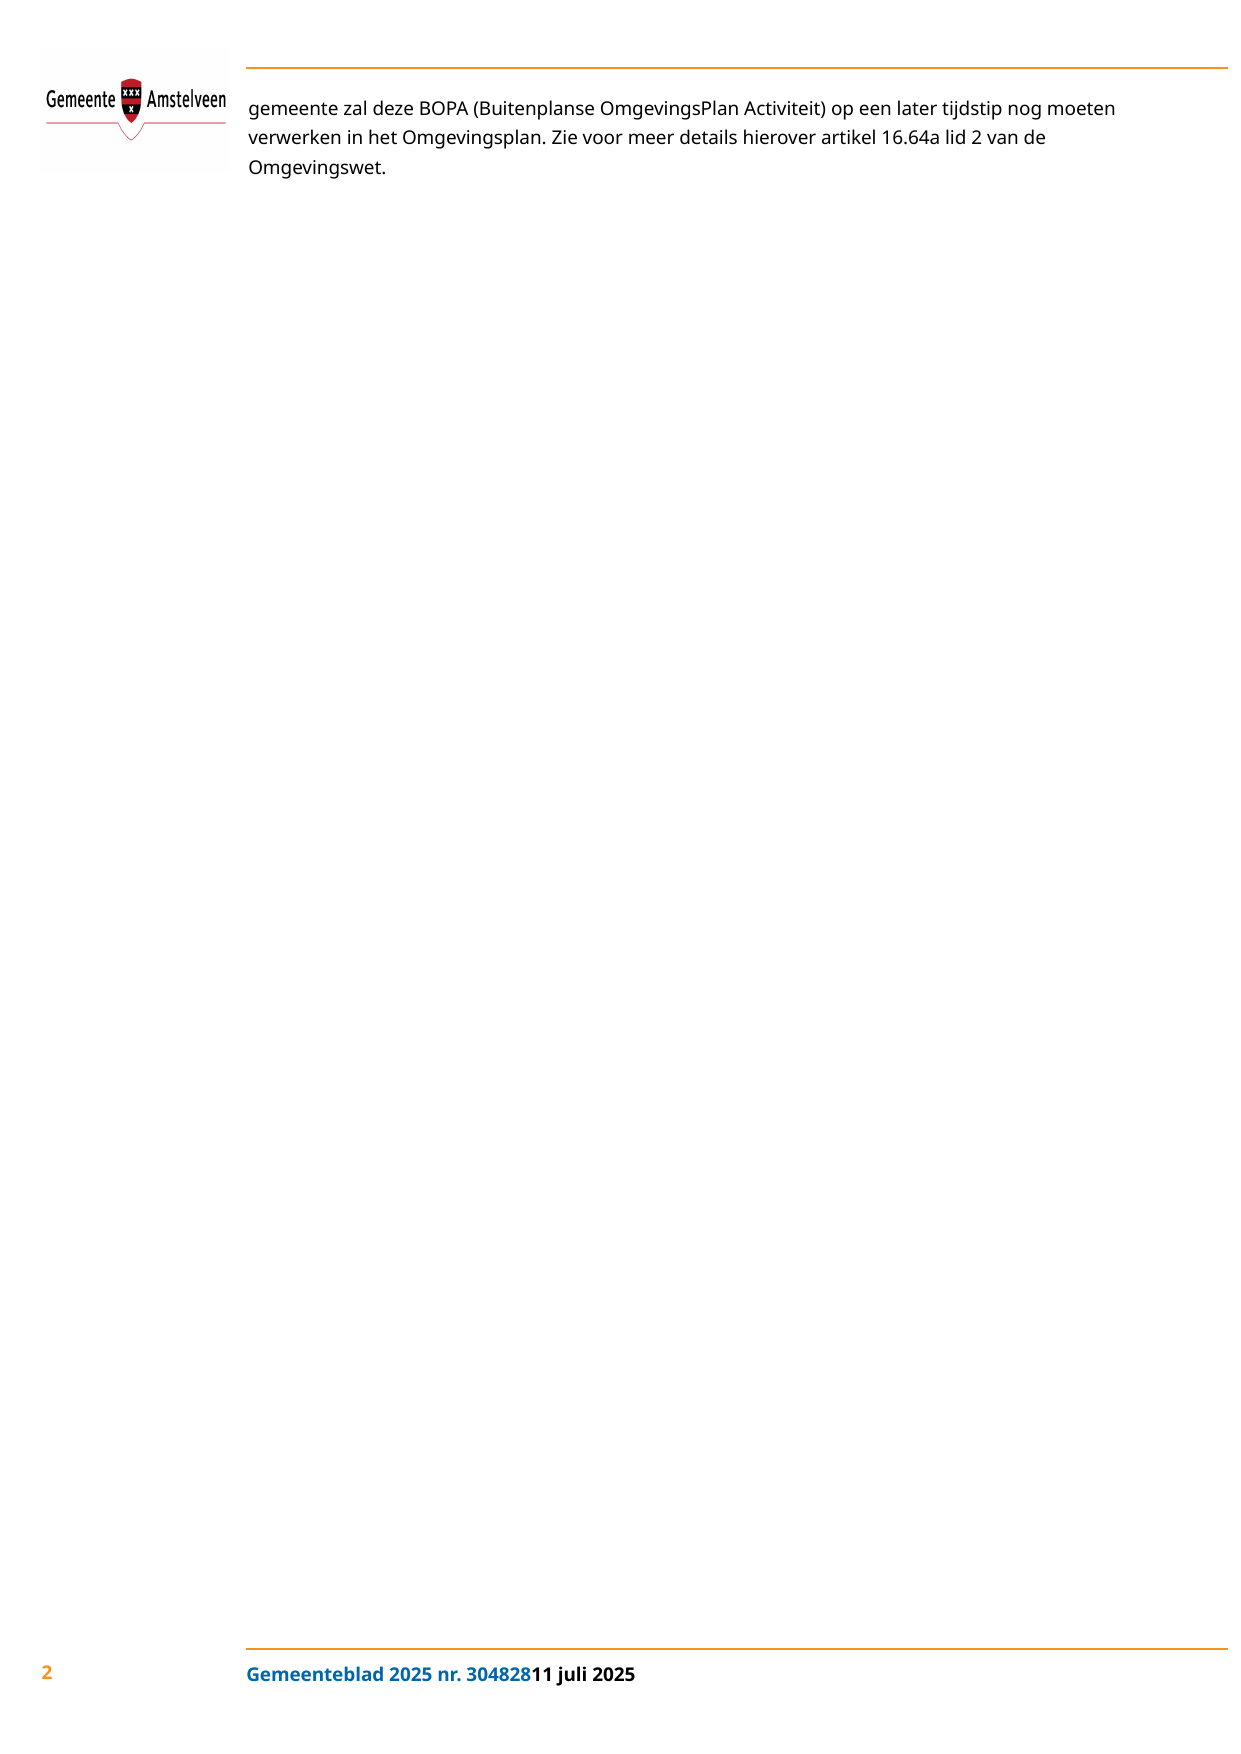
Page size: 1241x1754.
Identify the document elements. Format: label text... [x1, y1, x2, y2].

text gemeente zal deze BOPA (Buitenplanse OmgevingsPlan Activiteit) op een later tijdstip nog moeten verwerken in het Omgevingsplan. Zie voor meer details hierover artikel 16.64a lid 2 van de Omgevingswet. [248, 95, 1152, 180]
picture [41, 47, 231, 172]
